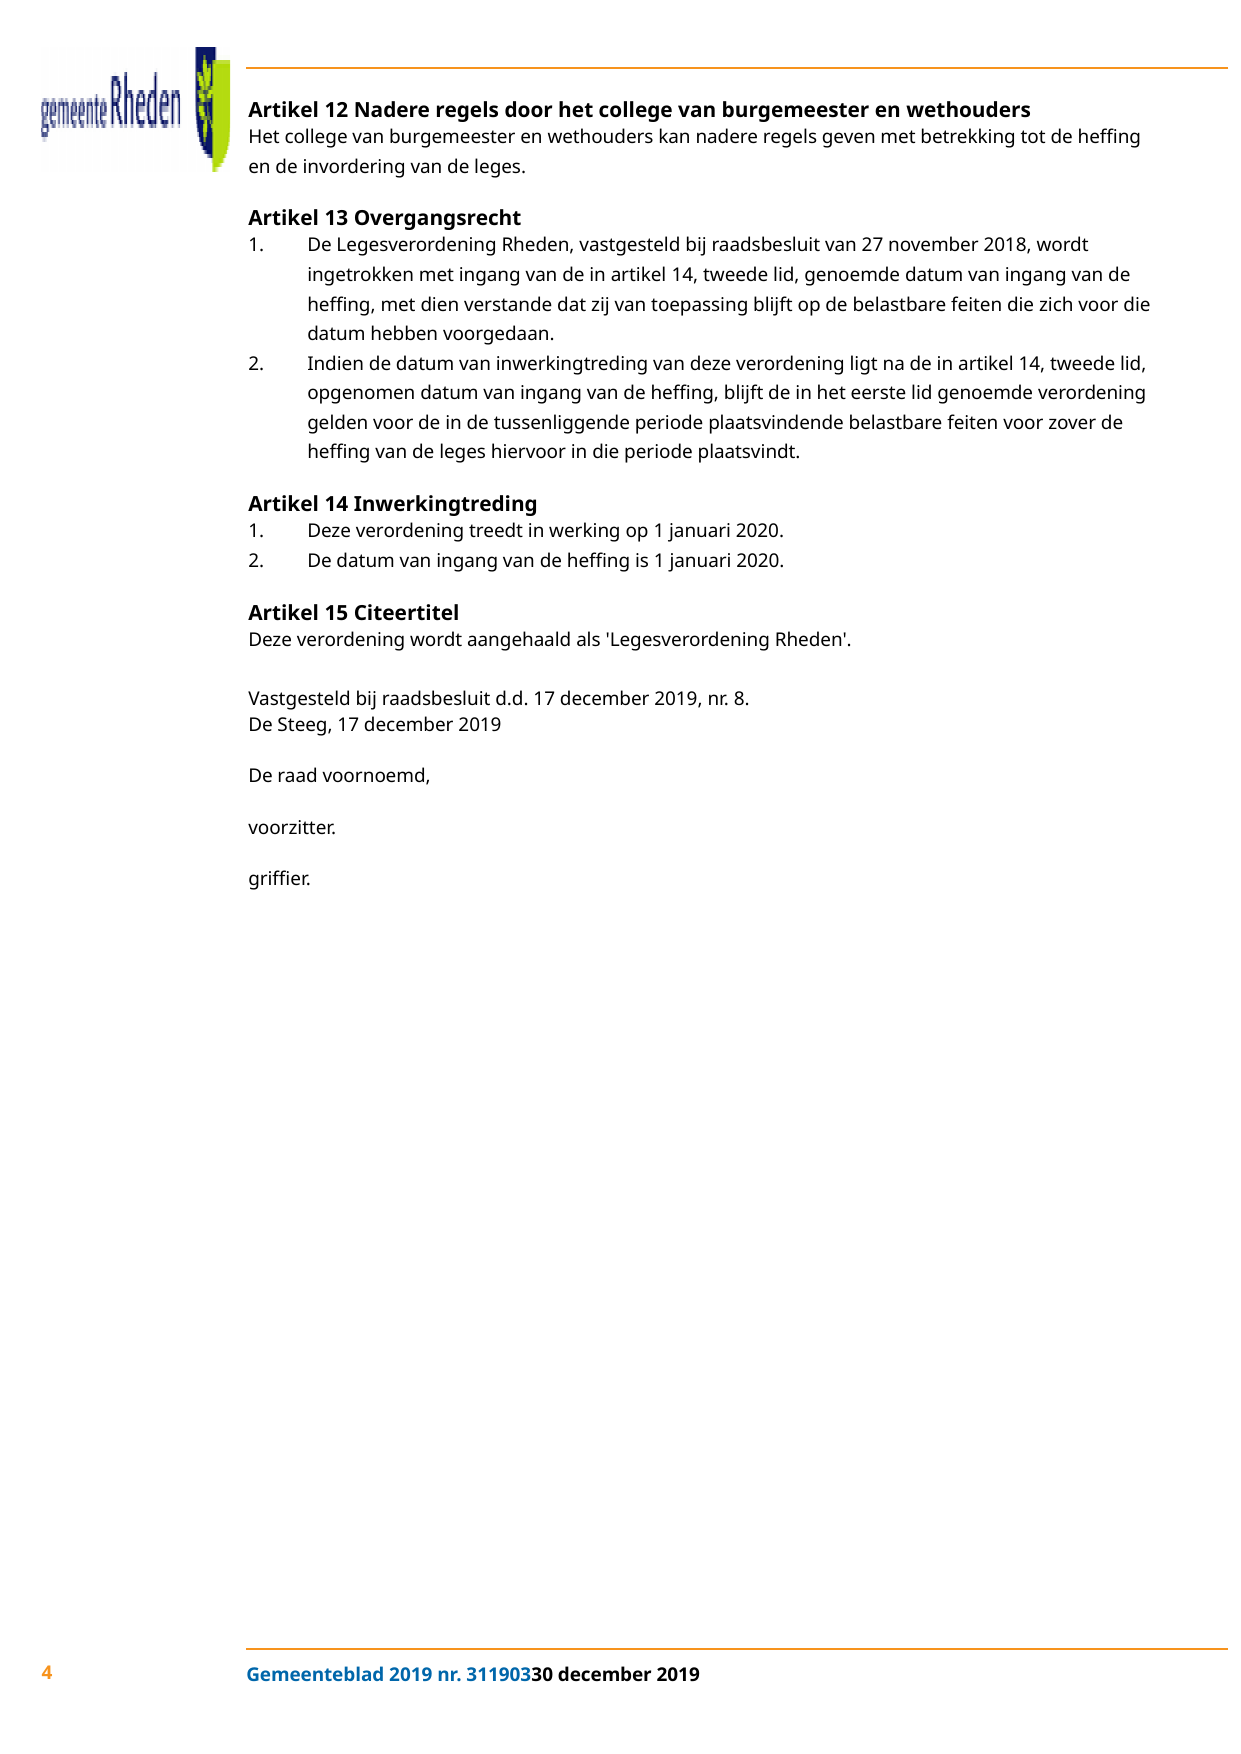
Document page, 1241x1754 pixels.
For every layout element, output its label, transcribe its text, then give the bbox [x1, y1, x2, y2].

text voorzitter. [248, 814, 1152, 839]
picture [41, 47, 231, 172]
list Indien de datum van inwerkingtreding van deze verordening ligt na de in artikel 14, tweede lid, opgenomen datum van ingang van de heffing, blijft de in het eerste lid genoemde verordening gelden voor de in de tussenliggende periode plaatsvindende belastbare feiten voor zover de heffing van de leges hiervoor in die periode plaatsvindt. [248, 350, 1152, 464]
text Artikel 14 Inwerkingtreding [248, 489, 1152, 518]
text Het college van burgemeester en wethouders kan nadere regels geven met betrekking tot de heffing en de invordering van de leges. [248, 123, 1152, 178]
list Deze verordening treedt in werking op 1 januari 2020. [248, 518, 1152, 543]
text De Steeg, 17 december 2019 [248, 711, 1152, 737]
text Vastgesteld bij raadsbesluit d.d. 17 december 2019, nr. 8. [248, 685, 1152, 711]
list De Legesverordening Rheden, vastgesteld bij raadsbesluit van 27 november 2018, wordt ingetrokken met ingang van de in artikel 14, tweede lid, genoemde datum van ingang van de heffing, met dien verstande dat zij van toepassing blijft op de belastbare feiten die zich voor die datum hebben voorgedaan. [248, 232, 1152, 346]
text Deze verordening wordt aangehaald als 'Legesverordening Rheden'. [248, 626, 1152, 652]
text Artikel 12 Nadere regels door het college van burgemeester en wethouders [248, 95, 1152, 123]
text griffier. [248, 865, 1152, 891]
text Artikel 15 Citeertitel [248, 598, 1152, 626]
list De datum van ingang van de heffing is 1 januari 2020. [248, 547, 1152, 573]
text De raad voornoemd, [248, 762, 1152, 788]
text Artikel 13 Overgangsrecht [248, 203, 1152, 232]
